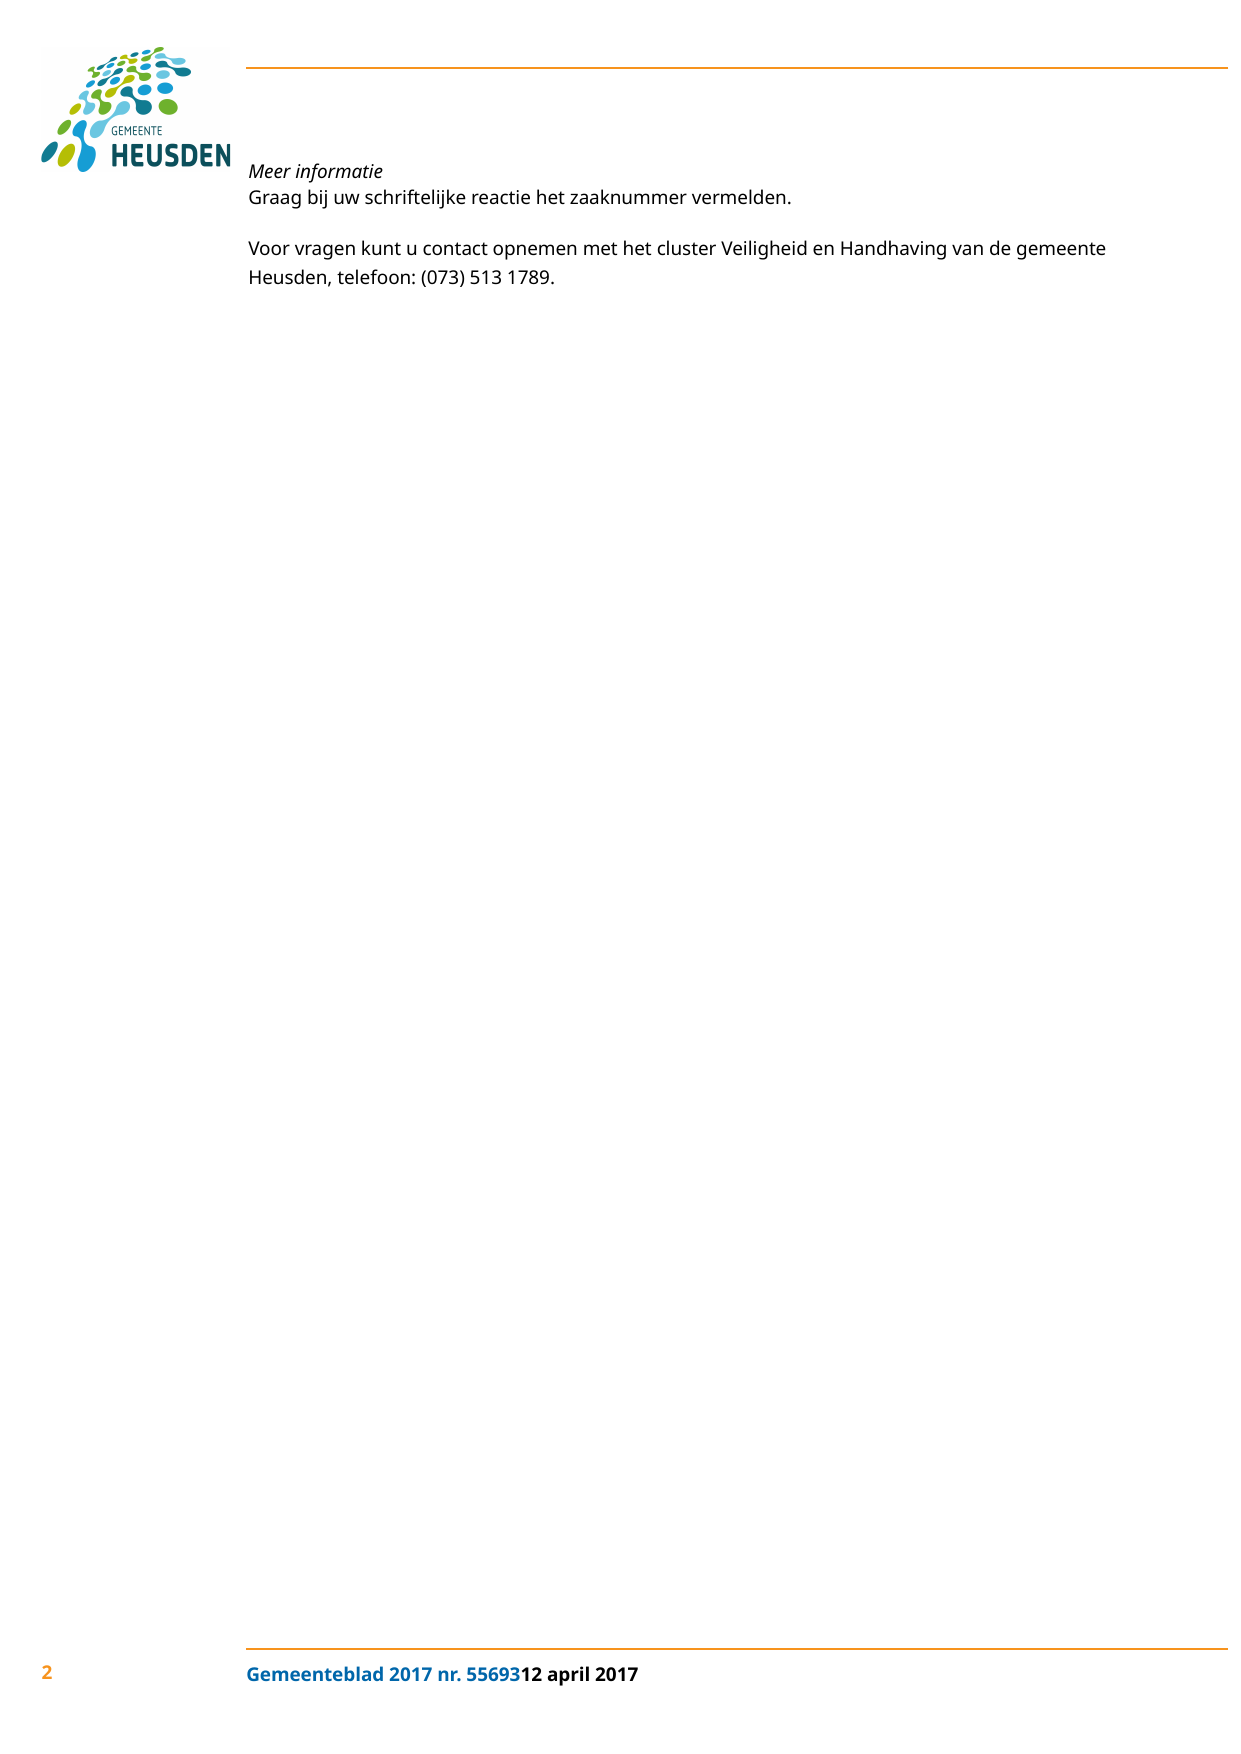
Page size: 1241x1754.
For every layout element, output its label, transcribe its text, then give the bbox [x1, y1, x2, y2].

text Graag bij uw schriftelijke reactie het zaaknummer vermelden. [248, 184, 1152, 210]
text Voor vragen kunt u contact opnemen met het cluster Veiligheid en Handhaving van de gemeente Heusden, telefoon: (073) 513 1789. [248, 235, 1152, 290]
text Meer informatie [248, 159, 1152, 184]
picture [41, 47, 231, 172]
